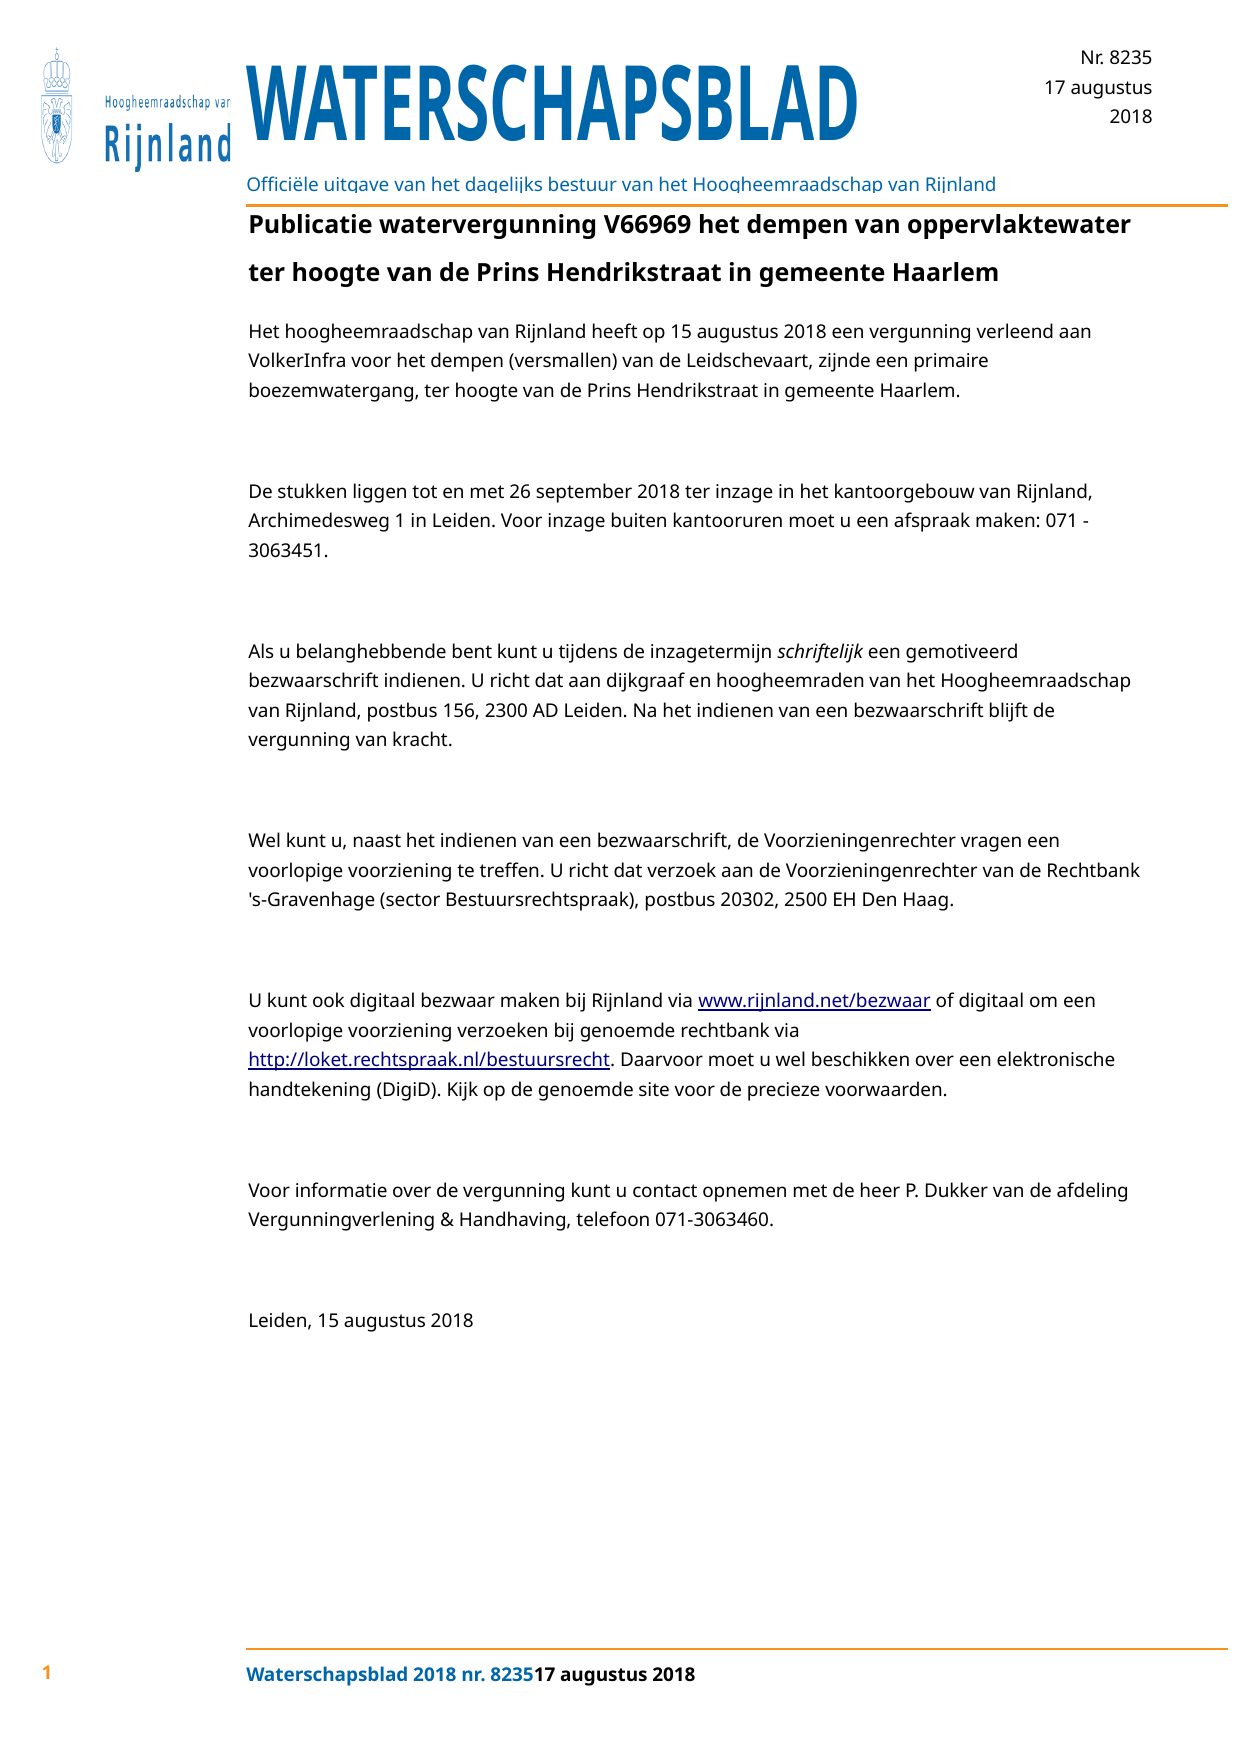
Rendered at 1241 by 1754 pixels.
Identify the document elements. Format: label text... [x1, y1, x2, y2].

text Het hoogheemraadschap van Rijnland heeft op 15 augustus 2018 een vergunning verleend aan VolkerInfra voor het dempen (versmallen) van de Leidschevaart, zijnde een primaire boezemwatergang, ter hoogte van de Prins Hendrikstraat in gemeente Haarlem. [248, 318, 1152, 403]
picture [41, 47, 231, 172]
text Wel kunt u, naast het indienen van een bezwaarschrift, de Voorzieningenrechter vragen een voorlopige voorziening te treffen. U richt dat verzoek aan de Voorzieningenrechter van de Rechtbank 's-Gravenhage (sector Bestuursrechtspraak), postbus 20302, 2500 EH Den Haag. [248, 827, 1152, 912]
text Publicatie watervergunning V66969 het dempen van oppervlaktewater ter hoogte van de Prins Hendrikstraat in gemeente Haarlem [248, 207, 1152, 288]
text Leiden, 15 augustus 2018 [248, 1307, 1152, 1333]
text Voor informatie over de vergunning kunt u contact opnemen met de heer P. Dukker van de afdeling Vergunningverlening & Handhaving, telefoon 071-3063460. [248, 1177, 1152, 1232]
text De stukken liggen tot en met 26 september 2018 ter inzage in het kantoorgebouw van Rijnland, Archimedesweg 1 in Leiden. Voor inzage buiten kantooruren moet u een afspraak maken: 071 - 3063451. [248, 478, 1152, 563]
text U kunt ook digitaal bezwaar maken bij Rijnland via www.rijnland.net/bezwaar of digitaal om een voorlopige voorziening verzoeken bij genoemde rechtbank via http://loket.rechtspraak.nl/bestuursrecht. Daarvoor moet u wel beschikken over een elektronische handtekening (DigiD). Kijk op de genoemde site voor de precieze voorwaarden. [248, 987, 1152, 1102]
text Als u belanghebbende bent kunt u tijdens de inzagetermijn schriftelijk een gemotiveerd bezwaarschrift indienen. U richt dat aan dijkgraaf en hoogheemraden van het Hoogheemraadschap van Rijnland, postbus 156, 2300 AD Leiden. Na het indienen van een bezwaarschrift blijft de vergunning van kracht. [248, 638, 1152, 752]
